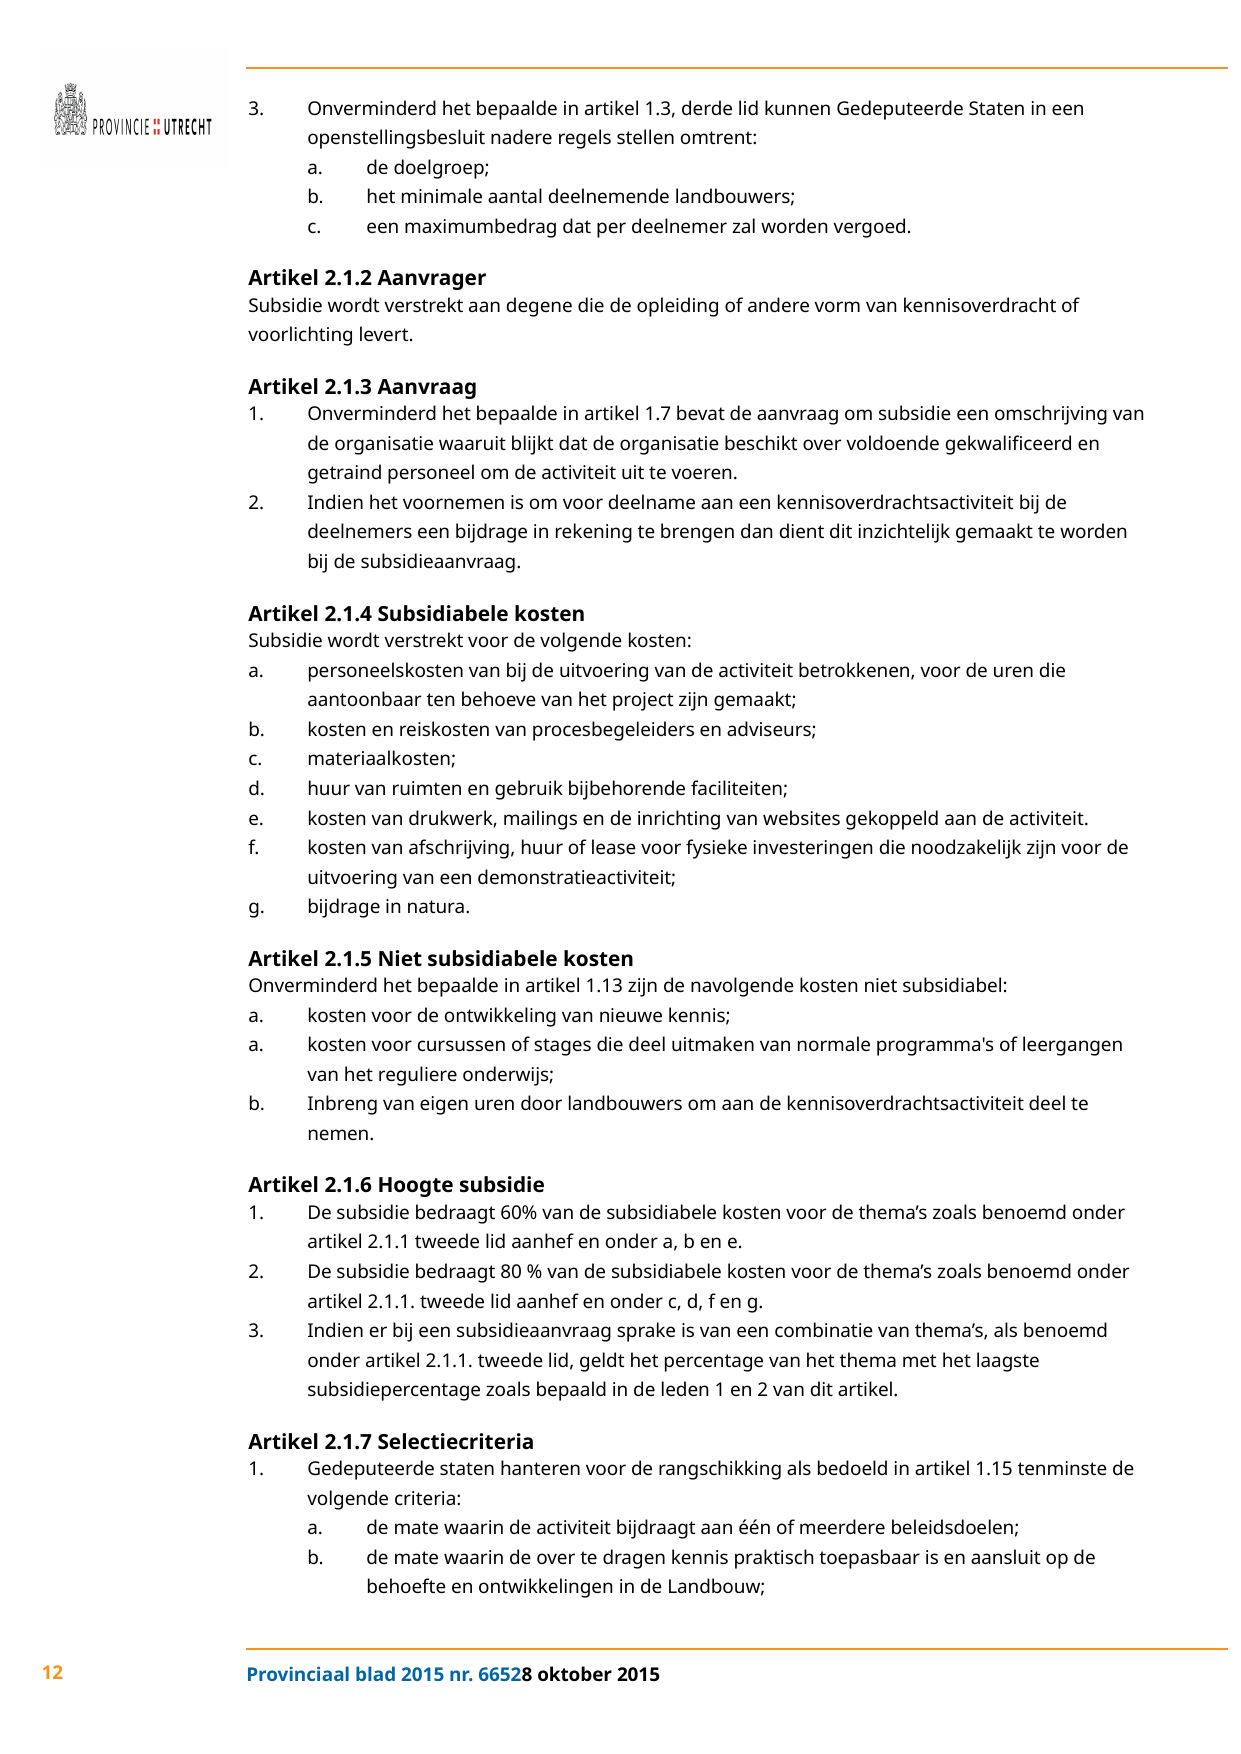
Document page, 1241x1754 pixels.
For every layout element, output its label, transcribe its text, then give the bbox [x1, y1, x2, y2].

list Indien het voornemen is om voor deelname aan een kennisoverdrachtsactiviteit bij de deelnemers een bijdrage in rekening te brengen dan dient dit inzichtelijk gemaakt te worden bij de subsidieaanvraag. [248, 489, 1152, 574]
text Artikel 2.1.7 Selectiecriteria [248, 1427, 1152, 1455]
list kosten en reiskosten van procesbegeleiders en adviseurs; [248, 716, 1152, 742]
text Artikel 2.1.2 Aanvrager [248, 263, 1152, 292]
list het minimale aantal deelnemende landbouwers; [307, 183, 1152, 209]
list kosten voor cursussen of stages die deel uitmaken van normale programma's of leergangen van het reguliere onderwijs; [248, 1031, 1152, 1087]
list De subsidie bedraagt 60% van de subsidiabele kosten voor de thema’s zoals benoemd onder artikel 2.1.1 tweede lid aanhef en onder a, b en e. [248, 1199, 1152, 1254]
list huur van ruimten en gebruik bijbehorende faciliteiten; [248, 775, 1152, 801]
list de mate waarin de activiteit bijdraagt aan één of meerdere beleidsdoelen; [307, 1514, 1152, 1540]
list kosten van afschrijving, huur of lease voor fysieke investeringen die noodzakelijk zijn voor de uitvoering van een demonstratieactiviteit; [248, 834, 1152, 889]
text Artikel 2.1.4 Subsidiabele kosten [248, 599, 1152, 627]
list Onverminderd het bepaalde in artikel 1.3, derde lid kunnen Gedeputeerde Staten in een openstellingsbesluit nadere regels stellen omtrent: [248, 95, 1152, 150]
text Subsidie wordt verstrekt aan degene die de opleiding of andere vorm van kennisoverdracht of voorlichting levert. [248, 292, 1152, 347]
picture [41, 47, 231, 172]
list kosten van drukwerk, mailings en de inrichting van websites gekoppeld aan de activiteit. [248, 805, 1152, 830]
list Indien er bij een subsidieaanvraag sprake is van een combinatie van thema’s, als benoemd onder artikel 2.1.1. tweede lid, geldt het percentage van het thema met het laagste subsidiepercentage zoals bepaald in de leden 1 en 2 van dit artikel. [248, 1317, 1152, 1402]
text Artikel 2.1.3 Aanvraag [248, 372, 1152, 400]
list Gedeputeerde staten hanteren voor de rangschikking als bedoeld in artikel 1.15 tenminste de volgende criteria: [248, 1455, 1152, 1511]
list de mate waarin de over te dragen kennis praktisch toepasbaar is en aansluit op de behoefte en ontwikkelingen in de Landbouw; [307, 1544, 1152, 1599]
list De subsidie bedraagt 80 % van de subsidiabele kosten voor de thema’s zoals benoemd onder artikel 2.1.1. tweede lid aanhef en onder c, d, f en g. [248, 1258, 1152, 1313]
list kosten voor de ontwikkeling van nieuwe kennis; [248, 1002, 1152, 1028]
list bijdrage in natura. [248, 893, 1152, 919]
text Subsidie wordt verstrekt voor de volgende kosten: [248, 627, 1152, 653]
list materiaalkosten; [248, 746, 1152, 771]
list een maximumbedrag dat per deelnemer zal worden vergoed. [307, 213, 1152, 239]
text Artikel 2.1.5 Niet subsidiabele kosten [248, 944, 1152, 972]
text Onverminderd het bepaalde in artikel 1.13 zijn de navolgende kosten niet subsidiabel: [248, 972, 1152, 998]
list Onverminderd het bepaalde in artikel 1.7 bevat de aanvraag om subsidie een omschrijving van de organisatie waaruit blijkt dat de organisatie beschikt over voldoende gekwalificeerd en getraind personeel om de activiteit uit te voeren. [248, 400, 1152, 485]
list personeelskosten van bij de uitvoering van de activiteit betrokkenen, voor de uren die aantoonbaar ten behoeve van het project zijn gemaakt; [248, 657, 1152, 712]
list Inbreng van eigen uren door landbouwers om aan de kennisoverdrachtsactiviteit deel te nemen. [248, 1091, 1152, 1146]
text Artikel 2.1.6 Hoogte subsidie [248, 1171, 1152, 1199]
list de doelgroep; [307, 154, 1152, 180]
